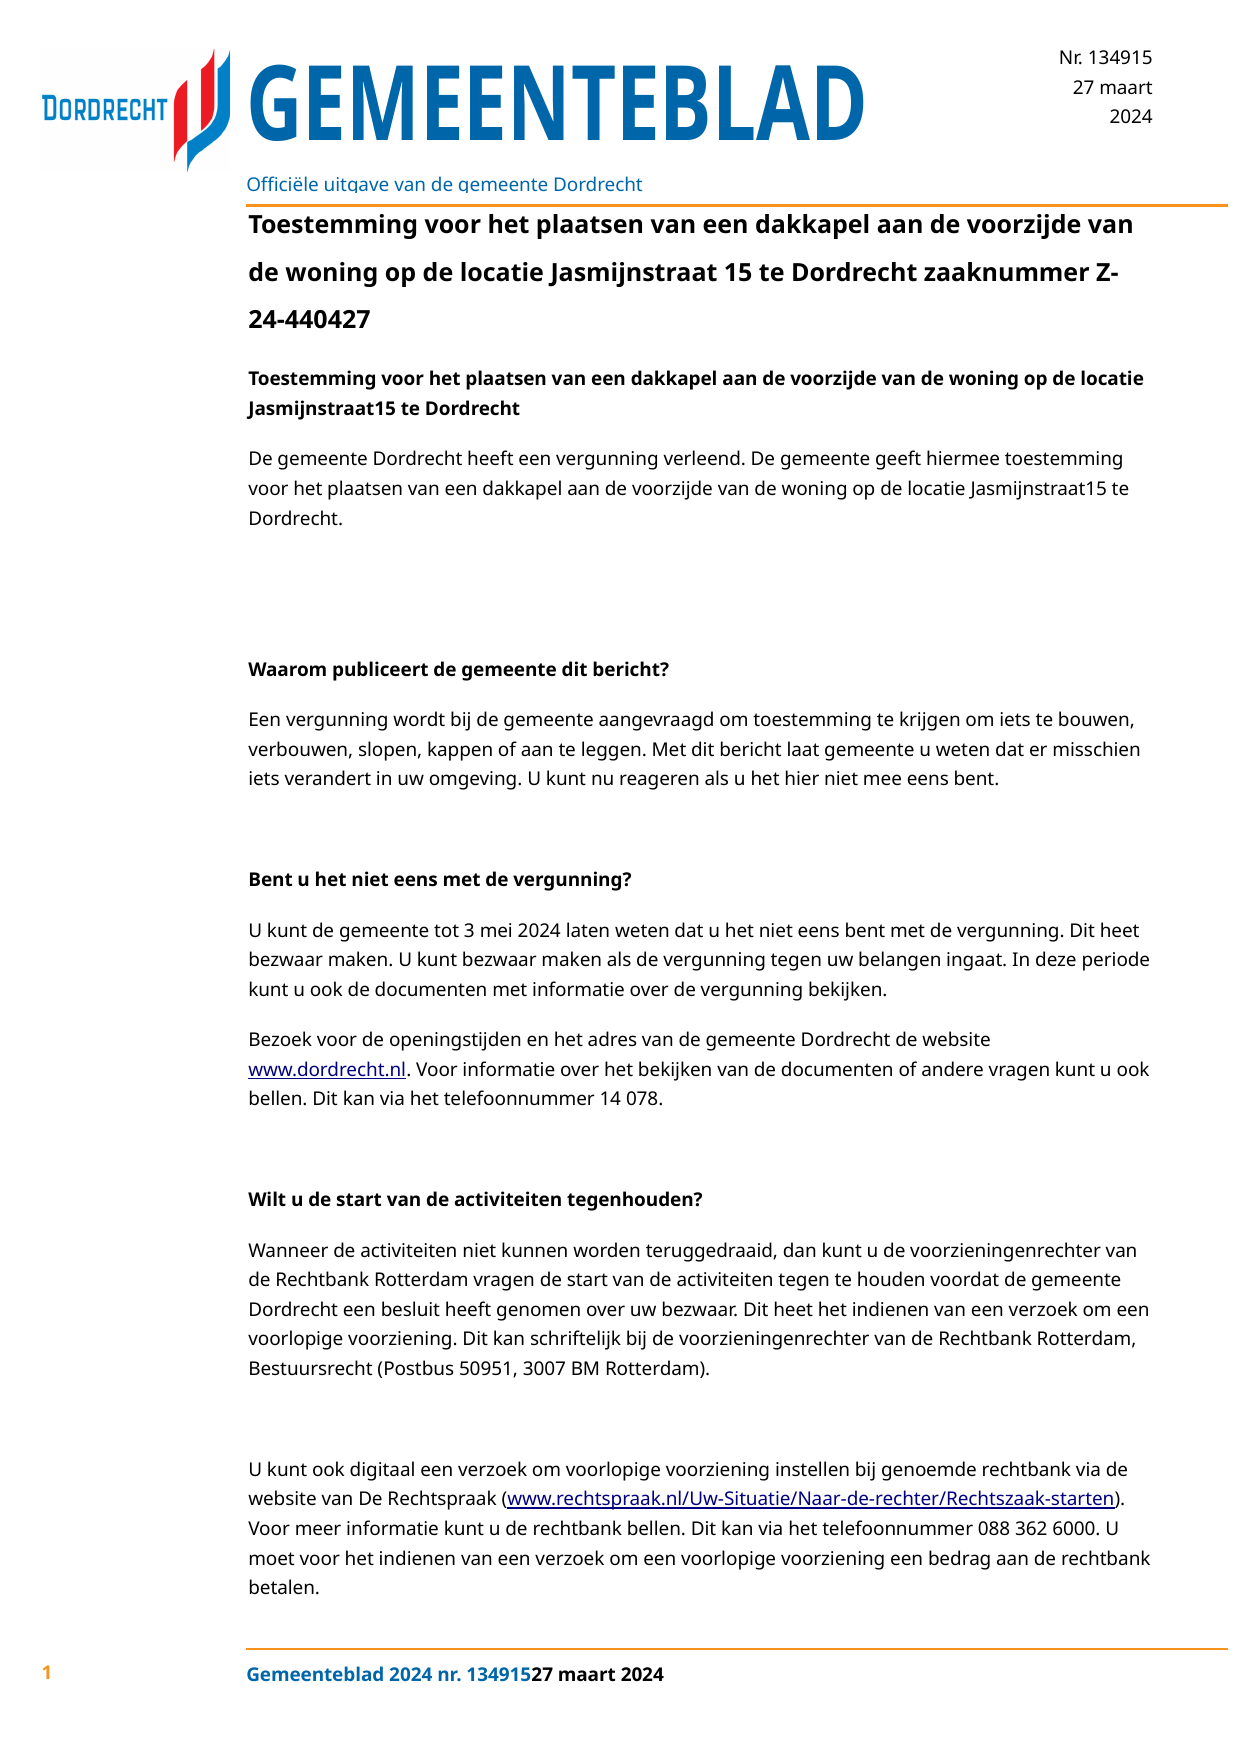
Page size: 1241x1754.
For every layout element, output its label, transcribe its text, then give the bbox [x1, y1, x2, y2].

text De gemeente Dordrecht heeft een vergunning verleend. De gemeente geeft hiermee toestemming voor het plaatsen van een dakkapel aan de voorzijde van de woning op de locatie Jasmijnstraat15 te Dordrecht. [248, 446, 1152, 530]
text Toestemming voor het plaatsen van een dakkapel aan de voorzijde van de woning op de locatie Jasmijnstraat15 te Dordrecht [248, 366, 1152, 421]
text U kunt ook digitaal een verzoek om voorlopige voorziening instellen bij genoemde rechtbank via de website van De Rechtspraak (www.rechtspraak.nl/Uw-Situatie/Naar-de-rechter/Rechtszaak-starten). Voor meer informatie kunt u de rechtbank bellen. Dit kan via het telefoonnummer 088 362 6000. U moet voor het indienen van een verzoek om een voorlopige voorziening een bedrag aan de rechtbank betalen. [248, 1456, 1152, 1600]
picture [41, 47, 231, 172]
text Wilt u de start van de activiteiten tegenhouden? [248, 1186, 1152, 1212]
text Een vergunning wordt bij de gemeente aangevraagd om toestemming te krijgen om iets te bouwen, verbouwen, slopen, kappen of aan te leggen. Met dit bericht laat gemeente u weten dat er misschien iets verandert in uw omgeving. U kunt nu reageren als u het hier niet mee eens bent. [248, 706, 1152, 791]
text Waarom publiceert de gemeente dit bericht? [248, 656, 1152, 682]
text Bent u het niet eens met de vergunning? [248, 866, 1152, 892]
text Bezoek voor de openingstijden en het adres van de gemeente Dordrecht de website www.dordrecht.nl. Voor informatie over het bekijken van de documenten of andere vragen kunt u ook bellen. Dit kan via het telefoonnummer 14 078. [248, 1026, 1152, 1111]
text Wanneer de activiteiten niet kunnen worden teruggedraaid, dan kunt u de voorzieningenrechter van de Rechtbank Rotterdam vragen de start van de activiteiten tegen te houden voordat de gemeente Dordrecht een besluit heeft genomen over uw bezwaar. Dit heet het indienen van een verzoek om een voorlopige voorziening. Dit kan schriftelijk bij de voorzieningenrechter van de Rechtbank Rotterdam, Bestuursrecht (Postbus 50951, 3007 BM Rotterdam). [248, 1237, 1152, 1381]
text Toestemming voor het plaatsen van een dakkapel aan de voorzijde van de woning op de locatie Jasmijnstraat 15 te Dordrecht zaaknummer Z-24-440427 [248, 207, 1152, 336]
text U kunt de gemeente tot 3 mei 2024 laten weten dat u het niet eens bent met de vergunning. Dit heet bezwaar maken. U kunt bezwaar maken als de vergunning tegen uw belangen ingaat. In deze periode kunt u ook de documenten met informatie over de vergunning bekijken. [248, 917, 1152, 1002]
